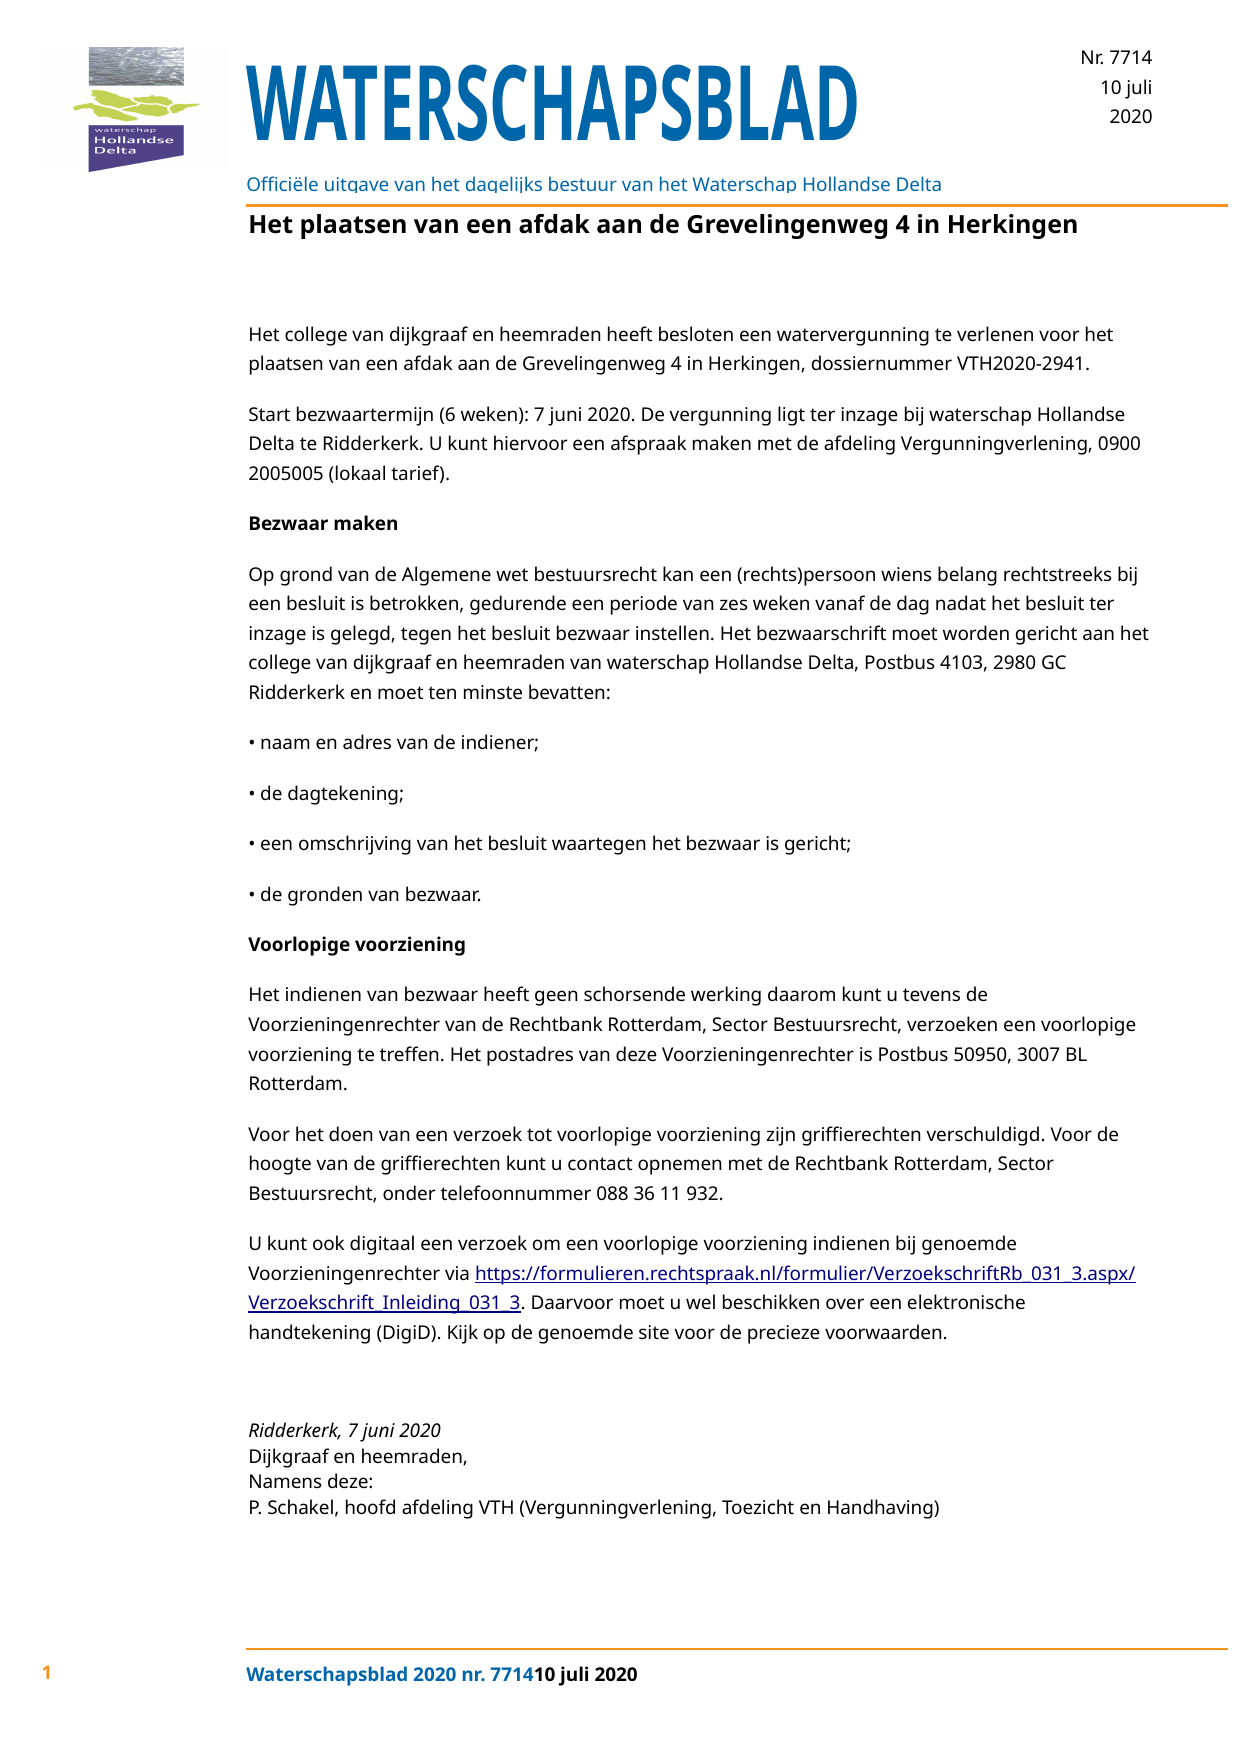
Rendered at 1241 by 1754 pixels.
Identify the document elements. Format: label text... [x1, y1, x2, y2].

text Het indienen van bezwaar heeft geen schorsende werking daarom kunt u tevens de Voorzieningenrechter van de Rechtbank Rotterdam, Sector Bestuursrecht, verzoeken een voorlopige voorziening te treffen. Het postadres van deze Voorzieningenrechter is Postbus 50950, 3007 BL Rotterdam. [248, 982, 1152, 1096]
text Voor het doen van een verzoek tot voorlopige voorziening zijn griffierechten verschuldigd. Voor de hoogte van de griffierechten kunt u contact opnemen met de Rechtbank Rotterdam, Sector Bestuursrecht, onder telefoonnummer 088 36 11 932. [248, 1121, 1152, 1206]
text • naam en adres van de indiener; [248, 729, 1152, 755]
text Op grond van de Algemene wet bestuursrecht kan een (rechts)persoon wiens belang rechtstreeks bij een besluit is betrokken, gedurende een periode van zes weken vanaf de dag nadat het besluit ter inzage is gelegd, tegen het besluit bezwaar instellen. Het bezwaarschrift moet worden gericht aan het college van dijkgraaf en heemraden van waterschap Hollandse Delta, Postbus 4103, 2980 GC Ridderkerk en moet ten minste bevatten: [248, 561, 1152, 705]
text Bezwaar maken [248, 510, 1152, 536]
text • de gronden van bezwaar. [248, 881, 1152, 906]
text • een omschrijving van het besluit waartegen het bezwaar is gericht; [248, 830, 1152, 856]
text P. Schakel, hoofd afdeling VTH (Vergunningverlening, Toezicht en Handhaving) [248, 1494, 1152, 1520]
text Voorlopige voorziening [248, 931, 1152, 957]
text Het plaatsen van een afdak aan de Grevelingenweg 4 in Herkingen [248, 207, 1152, 241]
text • de dagtekening; [248, 780, 1152, 806]
text Ridderkerk, 7 juni 2020 [248, 1417, 1152, 1443]
text Dijkgraaf en heemraden, [248, 1443, 1152, 1469]
text Start bezwaartermijn (6 weken): 7 juni 2020. De vergunning ligt ter inzage bij waterschap Hollandse Delta te Ridderkerk. U kunt hiervoor een afspraak maken met de afdeling Vergunningverlening, 0900 2005005 (lokaal tarief). [248, 401, 1152, 486]
text Het college van dijkgraaf en heemraden heeft besloten een watervergunning te verlenen voor het plaatsen van een afdak aan de Grevelingenweg 4 in Herkingen, dossiernummer VTH2020-2941. [248, 321, 1152, 376]
text Namens deze: [248, 1469, 1152, 1494]
text U kunt ook digitaal een verzoek om een voorlopige voorziening indienen bij genoemde Voorzieningenrechter via https://formulieren.rechtspraak.nl/formulier/VerzoekschriftRb_031_3.aspx/Verzoekschrift_Inleiding_031_3. Daarvoor moet u wel beschikken over een elektronische handtekening (DigiD). Kijk op de genoemde site voor de precieze voorwaarden. [248, 1230, 1152, 1345]
picture [41, 47, 231, 172]
